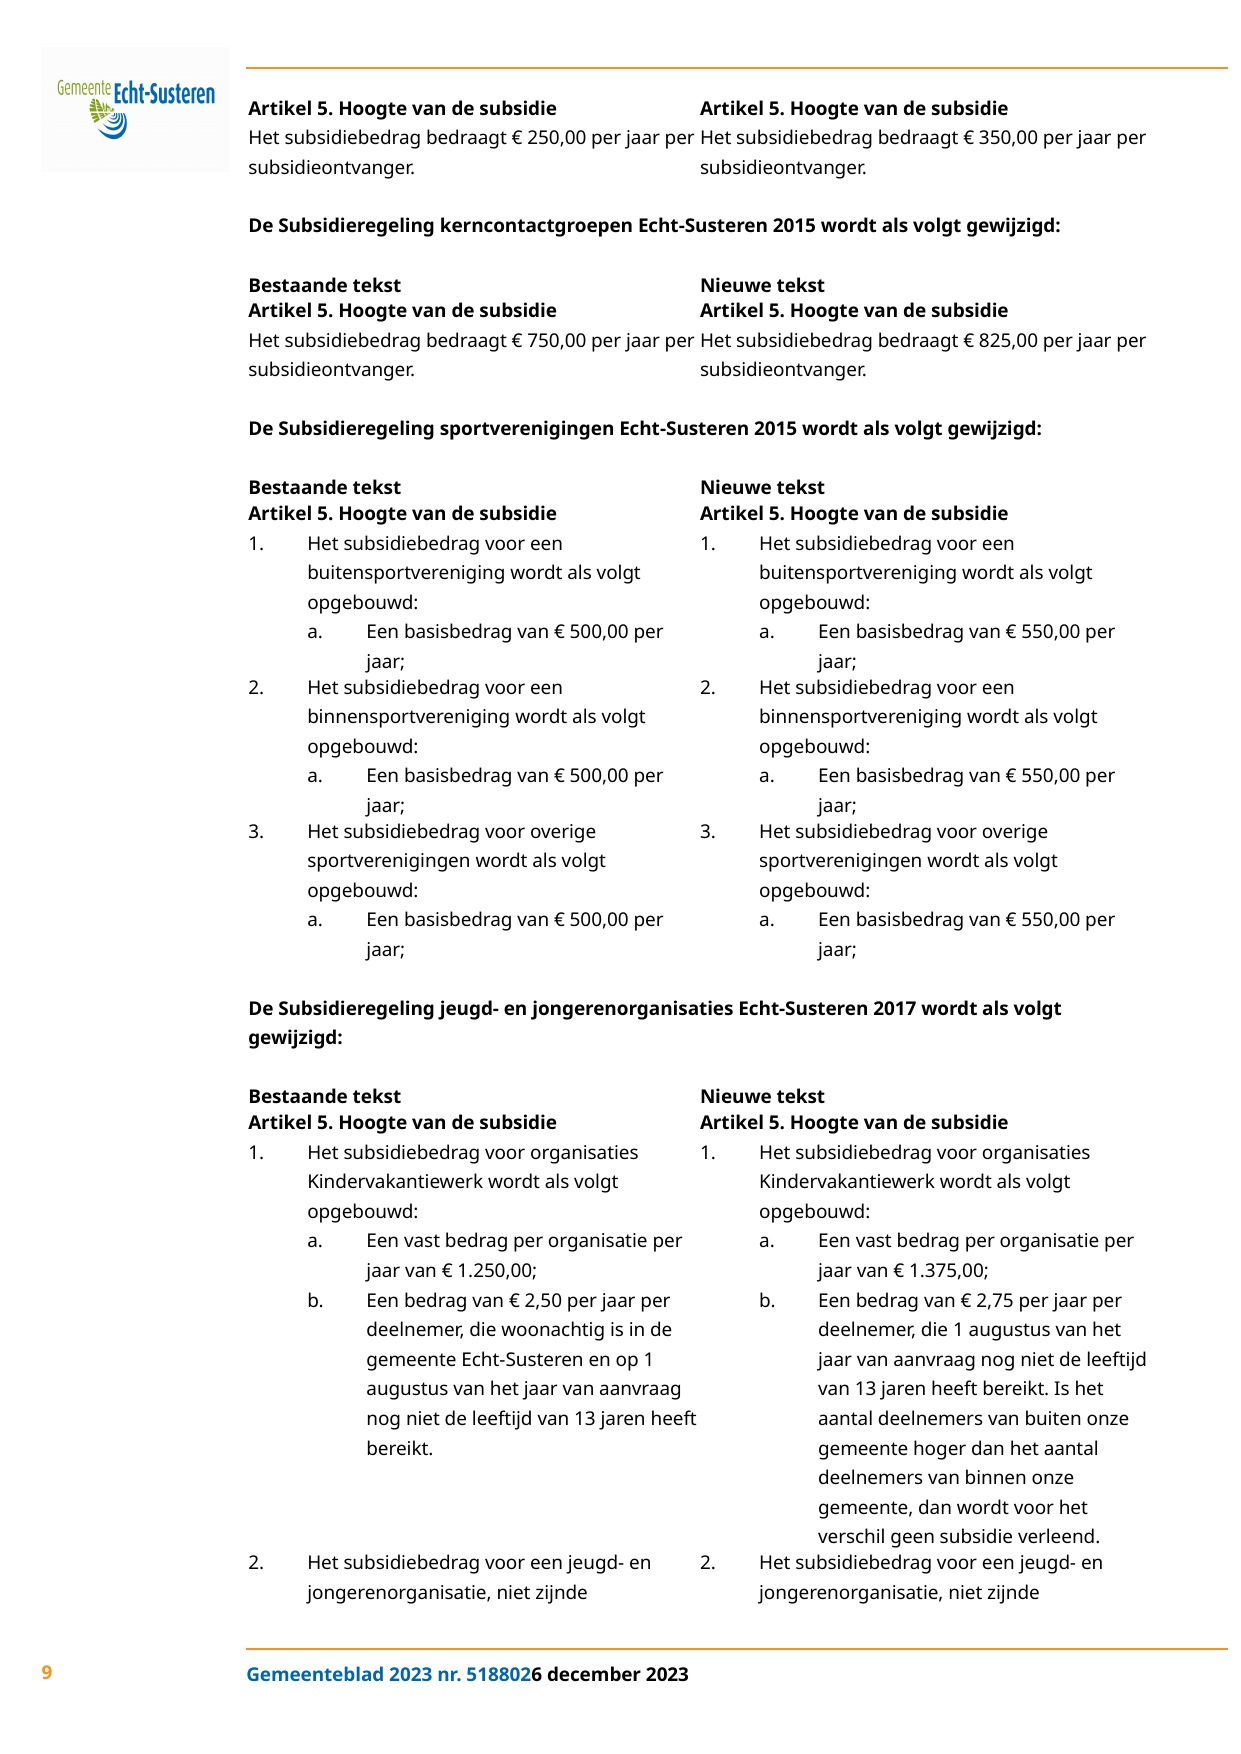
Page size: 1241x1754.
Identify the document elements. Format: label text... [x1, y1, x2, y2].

table_cell Artikel 5. Hoogte van de subsidie Het subsidiebedrag voor organisaties Kindervakantiewerk wordt als volgt opgebouwd: Een vast bedrag per organisatie per jaar van € 1.250,00; Een bedrag van € 2,50 per jaar per deelnemer, die woonachtig is in de gemeente Echt-Susteren en op 1 augustus van het jaar van aanvraag nog niet de leeftijd van 13 jaren heeft bereikt. [248, 1109, 700, 1549]
table_cell Het subsidiebedrag voor overige sportverenigingen wordt als volgt opgebouwd: Een basisbedrag van € 550,00 per jaar; [700, 818, 1152, 962]
table_cell Het subsidiebedrag voor een jeugd- en jongerenorganisatie, niet zijnde [248, 1549, 700, 1604]
table_cell Artikel 5. Hoogte van de subsidie Het subsidiebedrag bedraagt € 250,00 per jaar per subsidieontvanger. [248, 95, 700, 180]
table_cell Het subsidiebedrag voor een binnensportvereniging wordt als volgt opgebouwd: Een basisbedrag van € 550,00 per jaar; [700, 674, 1152, 818]
table_header Nieuwe tekst [700, 475, 1152, 500]
table_header Nieuwe tekst [700, 1084, 1152, 1109]
table_cell Artikel 5. Hoogte van de subsidie Het subsidiebedrag voor een buitensportvereniging wordt als volgt opgebouwd: Een basisbedrag van € 550,00 per jaar; [700, 500, 1152, 674]
table_cell Artikel 5. Hoogte van de subsidie Het subsidiebedrag bedraagt € 825,00 per jaar per subsidieontvanger. [700, 298, 1152, 382]
table_cell Artikel 5. Hoogte van de subsidie Het subsidiebedrag bedraagt € 350,00 per jaar per subsidieontvanger. [700, 95, 1152, 180]
table_header Nieuwe tekst [700, 272, 1152, 297]
table_cell Artikel 5. Hoogte van de subsidie Het subsidiebedrag bedraagt € 750,00 per jaar per subsidieontvanger. [248, 298, 700, 382]
text De Subsidieregeling sportverenigingen Echt-Susteren 2015 wordt als volgt gewijzigd: [248, 415, 1152, 441]
text De Subsidieregeling kerncontactgroepen Echt-Susteren 2015 wordt als volgt gewijzigd: [248, 212, 1152, 238]
table_cell Het subsidiebedrag voor overige sportverenigingen wordt als volgt opgebouwd: Een basisbedrag van € 500,00 per jaar; [248, 818, 700, 962]
picture [41, 47, 231, 172]
table_cell Artikel 5. Hoogte van de subsidie Het subsidiebedrag voor een buitensportvereniging wordt als volgt opgebouwd: Een basisbedrag van € 500,00 per jaar; [248, 500, 700, 674]
text De Subsidieregeling jeugd- en jongerenorganisaties Echt-Susteren 2017 wordt als volgt gewijzigd: [248, 995, 1152, 1050]
table_cell Artikel 5. Hoogte van de subsidie Het subsidiebedrag voor organisaties Kindervakantiewerk wordt als volgt opgebouwd: Een vast bedrag per organisatie per jaar van € 1.375,00; Een bedrag van € 2,75 per jaar per deelnemer, die 1 augustus van het jaar van aanvraag nog niet de leeftijd van 13 jaren heeft bereikt. Is het aantal deelnemers van buiten onze gemeente hoger dan het aantal deelnemers van binnen onze gemeente, dan wordt voor het verschil geen subsidie verleend. [700, 1109, 1152, 1549]
table_cell Het subsidiebedrag voor een binnensportvereniging wordt als volgt opgebouwd: Een basisbedrag van € 500,00 per jaar; [248, 674, 700, 818]
table_header Bestaande tekst [248, 272, 700, 297]
table_cell Het subsidiebedrag voor een jeugd- en jongerenorganisatie, niet zijnde [700, 1549, 1152, 1604]
table_header Bestaande tekst [248, 1084, 700, 1109]
table_header Bestaande tekst [248, 475, 700, 500]
